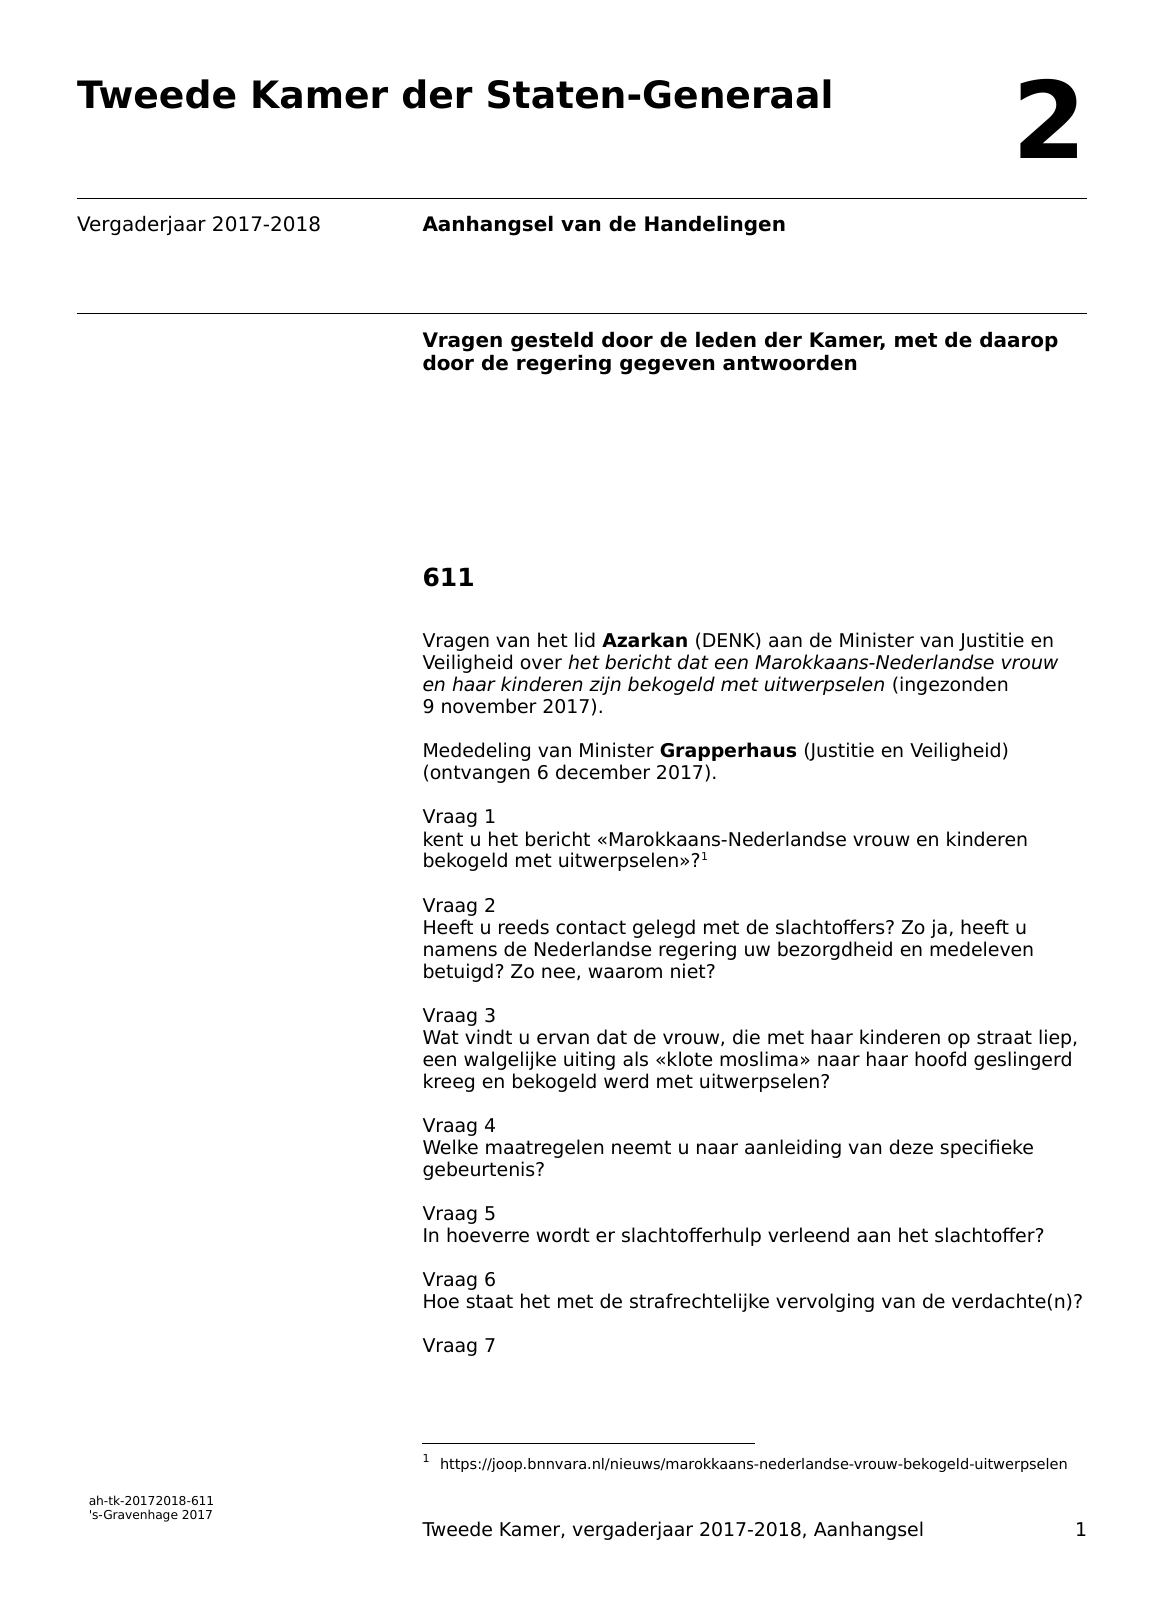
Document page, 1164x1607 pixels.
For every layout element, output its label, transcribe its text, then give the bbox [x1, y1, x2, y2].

text Wat vindt u ervan dat de vrouw, die met haar kinderen op straat liep, een walgelijke uiting als «klote moslima» naar haar hoofd geslingerd kreeg en bekogeld werd met uitwerpselen? [422, 1027, 1087, 1093]
text Vragen van het lid Azarkan (DENK) aan de Minister van Justitie en Veiligheid over het bericht dat een Marokkaans-Nederlandse vrouw en haar kinderen zijn bekogeld met uitwerpselen (ingezonden 9 november 2017). [422, 630, 1087, 718]
text 611 [422, 563, 1087, 592]
text Mededeling van Minister Grapperhaus (Justitie en Veiligheid) (ontvangen 6 december 2017). [422, 740, 1087, 784]
text https://joop.bnnvara.nl/nieuws/marokkaans-nederlandse-vrouw-bekogeld-uitwerpselen [422, 1452, 1087, 1474]
text Heeft u reeds contact gelegd met de slachtoffers? Zo ja, heeft u namens de Nederlandse regering uw bezorgdheid en medeleven betuigd? Zo nee, waarom niet? [422, 917, 1087, 982]
text In hoeverre wordt er slachtofferhulp verleend aan het slachtoffer? [422, 1225, 1087, 1247]
table_header Tweede Kamer der Staten-Generaal [77, 59, 886, 198]
table_header 2 [886, 59, 1087, 198]
text Hoe staat het met de strafrechtelijke vervolging van de verdachte(n)? [422, 1291, 1087, 1313]
text Vraag 5 [422, 1203, 1087, 1225]
table_cell Aanhangsel van de Handelingen [422, 199, 1087, 313]
text Vraag 3 [422, 1005, 1087, 1027]
text Vraag 1 [422, 806, 1087, 828]
text 's-Gravenhage 2017 [88, 1508, 323, 1522]
text Vraag 4 [422, 1115, 1087, 1137]
text Vraag 2 [422, 894, 1087, 917]
table_cell Vragen gesteld door de leden der Kamer, met de daarop door de regering gegeven antwoorden [422, 314, 1087, 375]
text Welke maatregelen neemt u naar aanleiding van deze specifieke gebeurtenis? [422, 1137, 1087, 1181]
table_cell Vergaderjaar 2017-2018 [77, 199, 422, 313]
text ah-tk-20172018-611 [88, 1494, 323, 1508]
table_cell [77, 314, 422, 375]
text Vraag 7 [422, 1335, 1087, 1357]
text Vraag 6 [422, 1269, 1087, 1291]
text kent u het bericht «Marokkaans-Nederlandse vrouw en kinderen bekogeld met uitwerpselen»? [422, 828, 1087, 872]
